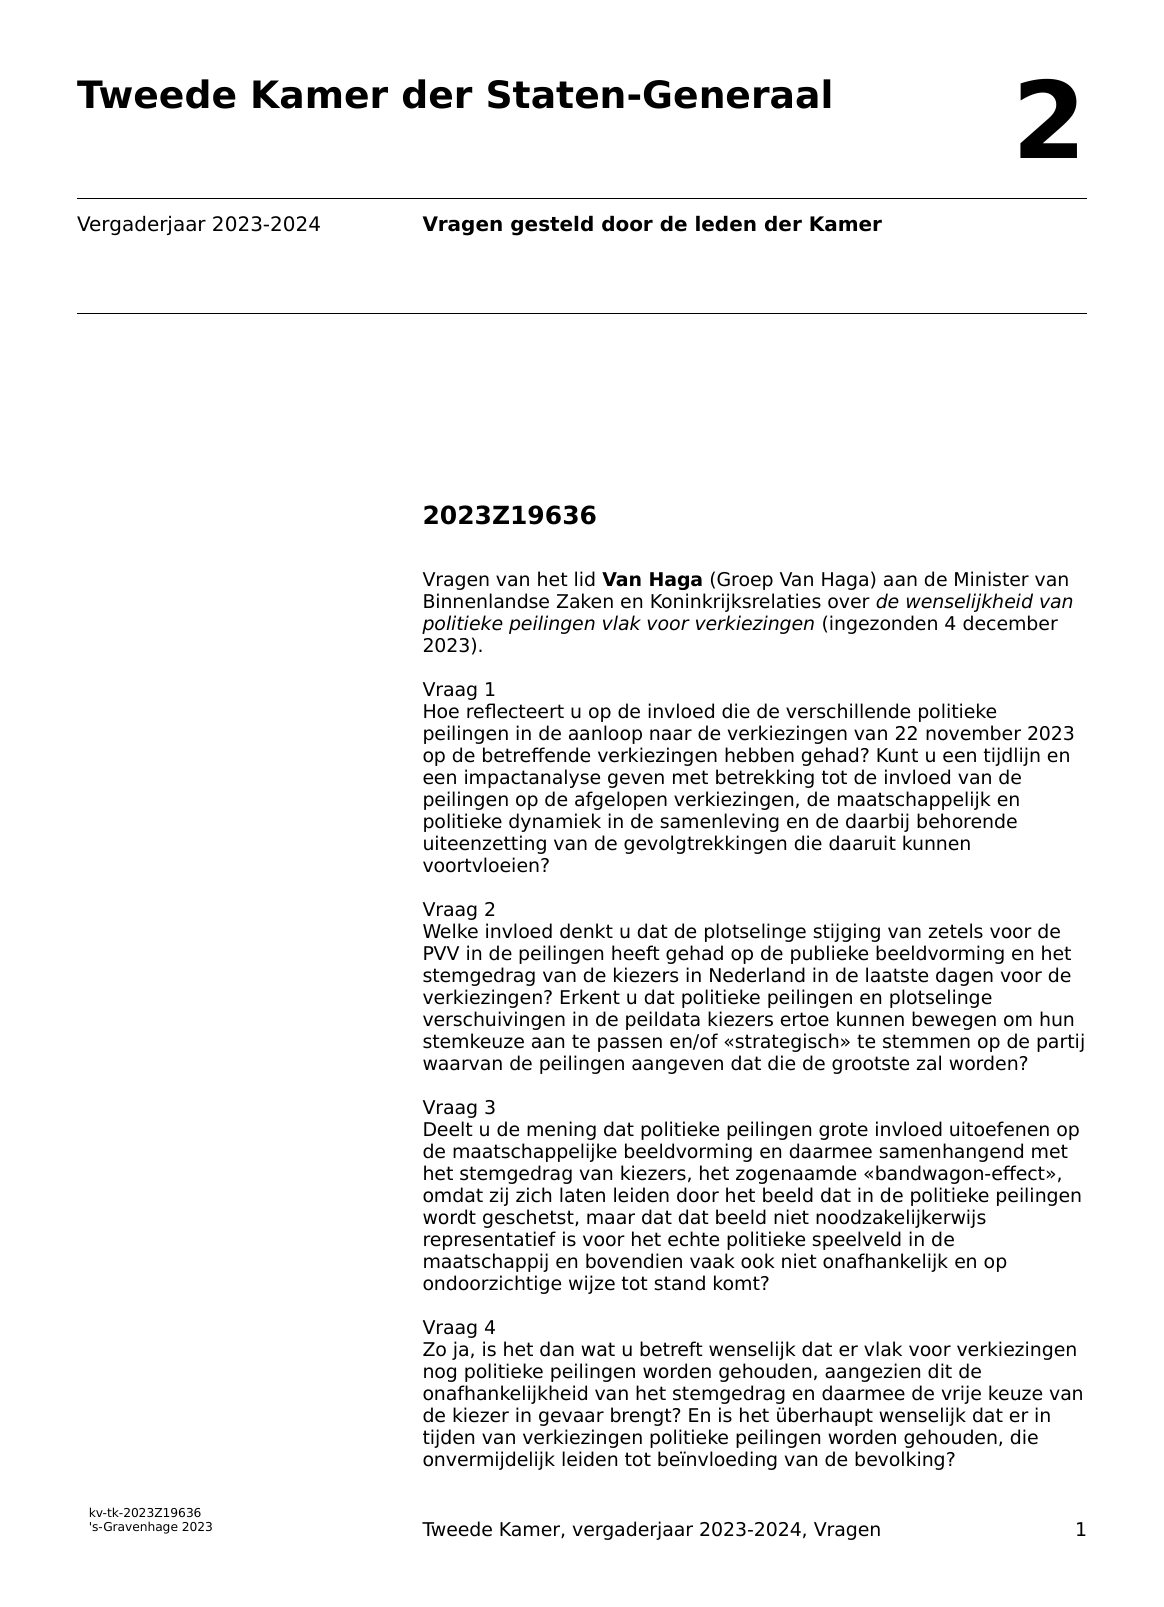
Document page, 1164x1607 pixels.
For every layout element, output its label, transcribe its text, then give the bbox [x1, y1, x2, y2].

text Hoe reflecteert u op de invloed die de verschillende politieke peilingen in de aanloop naar de verkiezingen van 22 november 2023 op de betreffende verkiezingen hebben gehad? Kunt u een tijdlijn en een impactanalyse geven met betrekking tot de invloed van de peilingen op de afgelopen verkiezingen, de maatschappelijk en politieke dynamiek in de samenleving en de daarbij behorende uiteenzetting van de gevolgtrekkingen die daaruit kunnen voortvloeien? [422, 701, 1087, 877]
text Vraag 3 [422, 1097, 1087, 1119]
table_header 2 [886, 59, 1087, 198]
text Deelt u de mening dat politieke peilingen grote invloed uitoefenen op de maatschappelijke beeldvorming en daarmee samenhangend met het stemgedrag van kiezers, het zogenaamde «bandwagon-effect», omdat zij zich laten leiden door het beeld dat in de politieke peilingen wordt geschetst, maar dat dat beeld niet noodzakelijkerwijs representatief is voor het echte politieke speelveld in de maatschappij en bovendien vaak ook niet onafhankelijk en op ondoorzichtige wijze tot stand komt? [422, 1119, 1087, 1295]
text Welke invloed denkt u dat de plotselinge stijging van zetels voor de PVV in de peilingen heeft gehad op de publieke beeldvorming en het stemgedrag van de kiezers in Nederland in de laatste dagen voor de verkiezingen? Erkent u dat politieke peilingen en plotselinge verschuivingen in de peildata kiezers ertoe kunnen bewegen om hun stemkeuze aan te passen en/of «strategisch» te stemmen op de partij waarvan de peilingen aangeven dat die de grootste zal worden? [422, 921, 1087, 1075]
text 2023Z19636 [422, 501, 1087, 531]
text Vraag 4 [422, 1317, 1087, 1339]
text 's-Gravenhage 2023 [88, 1520, 323, 1534]
table_header Tweede Kamer der Staten-Generaal [77, 59, 886, 198]
text Vragen van het lid Van Haga (Groep Van Haga) aan de Minister van Binnenlandse Zaken en Koninkrijksrelaties over de wenselijkheid van politieke peilingen vlak voor verkiezingen (ingezonden 4 december 2023). [422, 569, 1087, 657]
table_cell Vragen gesteld door de leden der Kamer [422, 199, 1087, 313]
table_cell Vergaderjaar 2023-2024 [77, 199, 422, 313]
text kv-tk-2023Z19636 [88, 1506, 323, 1520]
text Vraag 1 [422, 679, 1087, 701]
text Vraag 2 [422, 899, 1087, 921]
text Zo ja, is het dan wat u betreft wenselijk dat er vlak voor verkiezingen nog politieke peilingen worden gehouden, aangezien dit de onafhankelijkheid van het stemgedrag en daarmee de vrije keuze van de kiezer in gevaar brengt? En is het überhaupt wenselijk dat er in tijden van verkiezingen politieke peilingen worden gehouden, die onvermijdelijk leiden tot beïnvloeding van de bevolking? [422, 1339, 1087, 1471]
